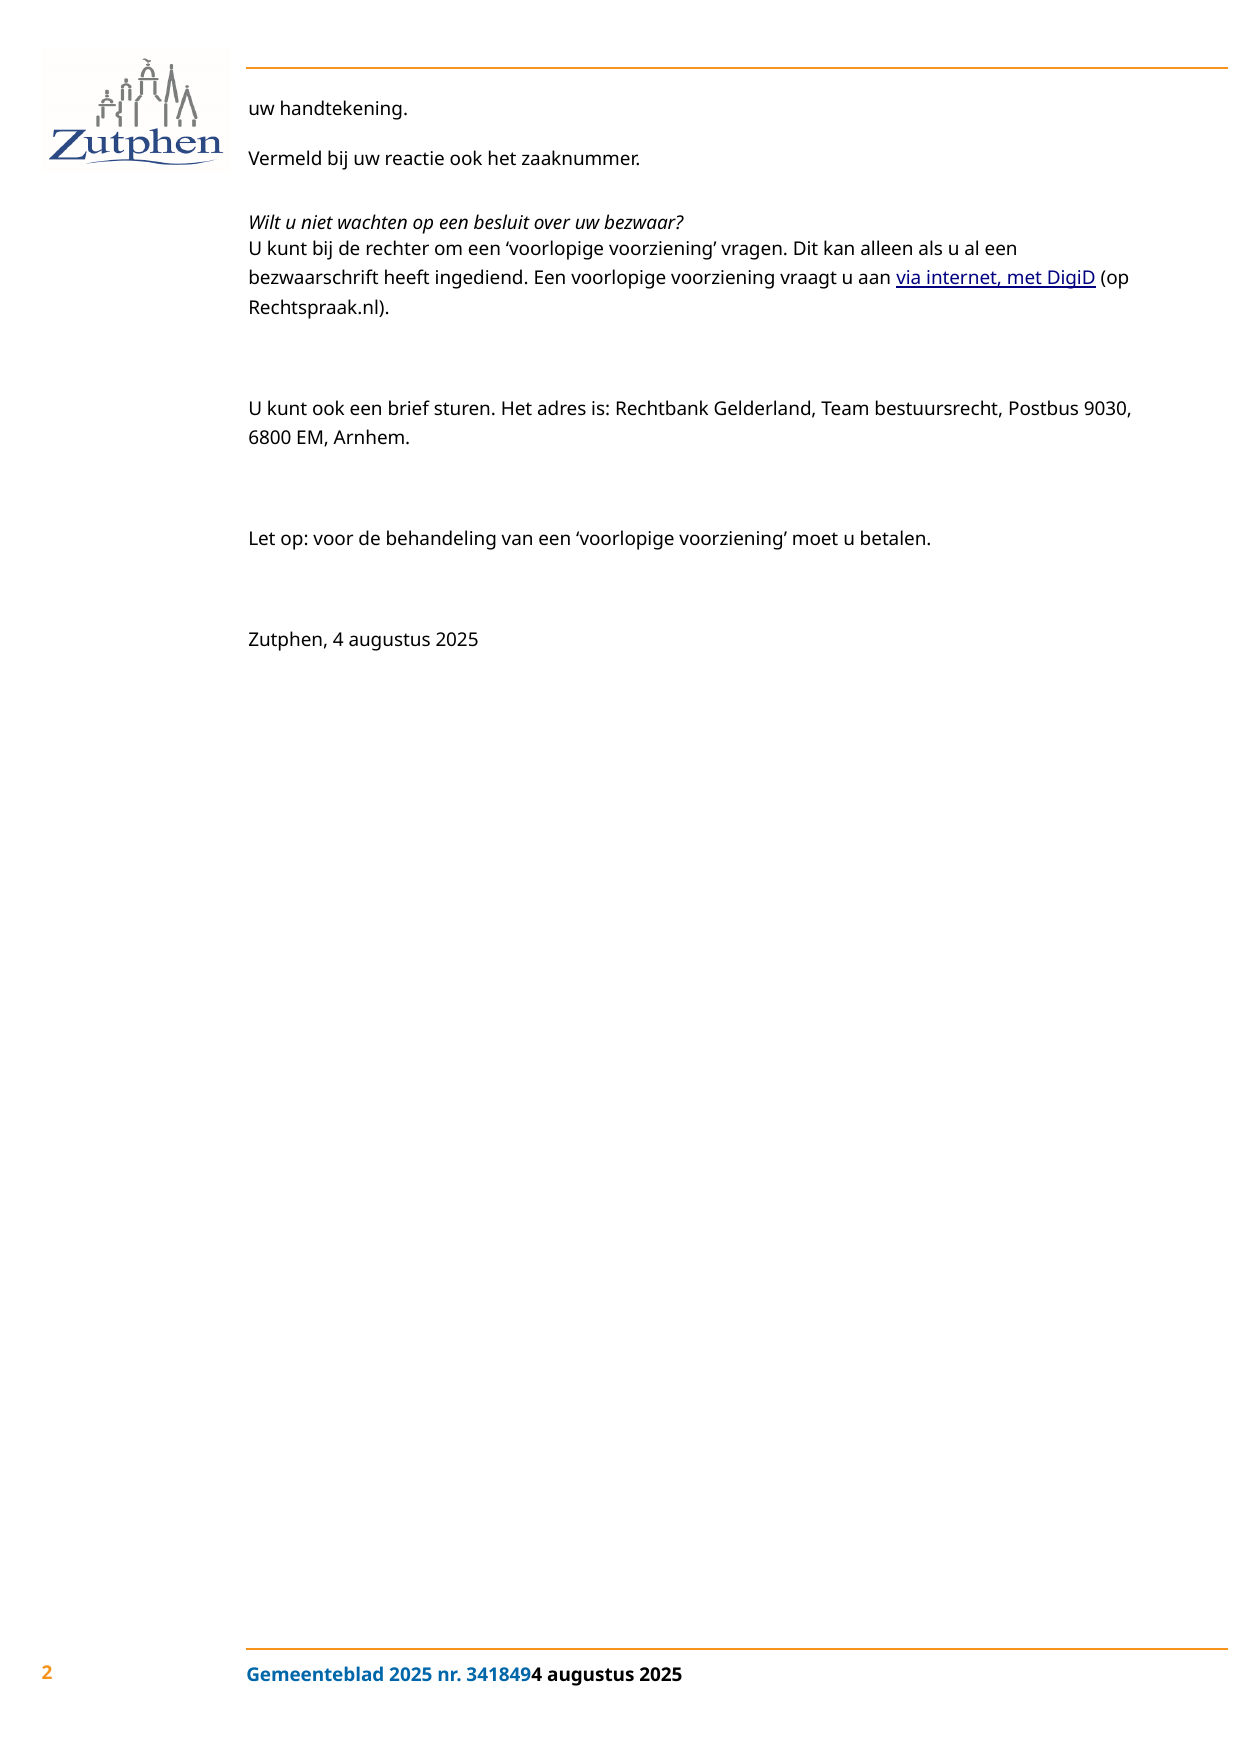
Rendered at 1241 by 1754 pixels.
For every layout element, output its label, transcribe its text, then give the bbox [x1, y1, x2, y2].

picture [41, 47, 231, 172]
text U kunt ook een brief sturen. Het adres is: Rechtbank Gelderland, Team bestuursrecht, Postbus 9030, 6800 EM, Arnhem. [248, 395, 1152, 450]
text Zutphen, 4 augustus 2025 [248, 626, 1152, 652]
text uw handtekening. [248, 95, 1152, 121]
text Let op: voor de behandeling van een ‘voorlopige voorziening’ moet u betalen. [248, 525, 1152, 551]
text Wilt u niet wachten op een besluit over uw bezwaar? [248, 209, 1152, 235]
text Vermeld bij uw reactie ook het zaaknummer. [248, 145, 1152, 171]
text U kunt bij de rechter om een ‘voorlopige voorziening’ vragen. Dit kan alleen als u al een bezwaarschrift heeft ingediend. Een voorlopige voorziening vraagt u aan via internet, met DigiD (op Rechtspraak.nl). [248, 235, 1152, 320]
